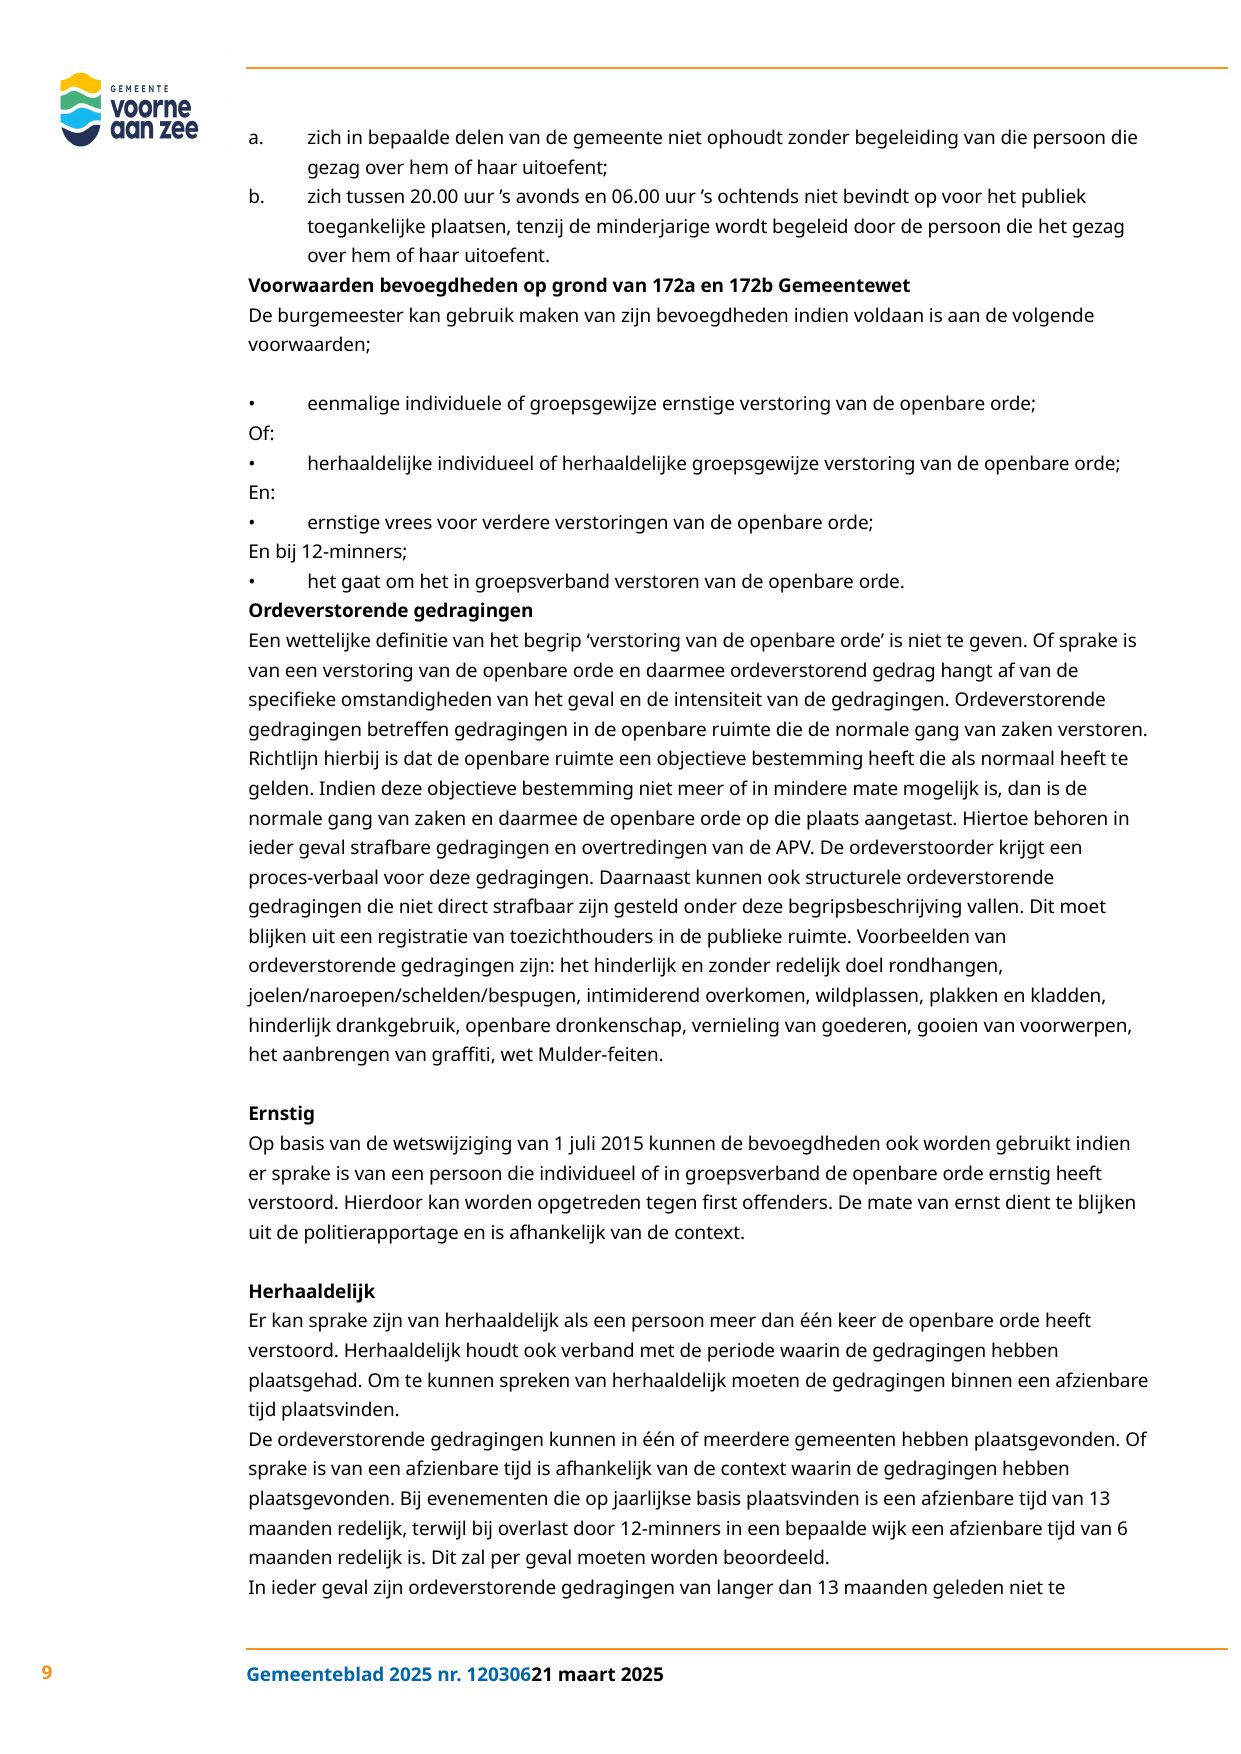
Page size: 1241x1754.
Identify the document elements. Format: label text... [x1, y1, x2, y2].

text Op basis van de wetswijziging van 1 juli 2015 kunnen de bevoegdheden ook worden gebruikt indien er sprake is van een persoon die individueel of in groepsverband de openbare orde ernstig heeft verstoord. Hierdoor kan worden opgetreden tegen first offenders. De mate van ernst dient te blijken uit de politierapportage en is afhankelijk van de context. [248, 1130, 1152, 1245]
text De ordeverstorende gedragingen kunnen in één of meerdere gemeenten hebben plaatsgevonden. Of sprake is van een afzienbare tijd is afhankelijk van de context waarin de gedragingen hebben plaatsgevonden. Bij evenementen die op jaarlijkse basis plaatsvinden is een afzienbare tijd van 13 maanden redelijk, terwijl bij overlast door 12-minners in een bepaalde wijk een afzienbare tijd van 6 maanden redelijk is. Dit zal per geval moeten worden beoordeeld. [248, 1426, 1152, 1570]
list zich in bepaalde delen van de gemeente niet ophoudt zonder begeleiding van die persoon die gezag over hem of haar uitoefent; [248, 124, 1152, 180]
text En: [248, 479, 1152, 505]
text Voorwaarden bevoegdheden op grond van 172a en 172b Gemeentewet [248, 272, 1152, 298]
list het gaat om het in groepsverband verstoren van de openbare orde. [248, 568, 1152, 594]
list eenmalige individuele of groepsgewijze ernstige verstoring van de openbare orde; [248, 391, 1152, 416]
list herhaaldelijke individueel of herhaaldelijke groepsgewijze verstoring van de openbare orde; [248, 450, 1152, 476]
text En bij 12-minners; [248, 538, 1152, 564]
text De burgemeester kan gebruik maken van zijn bevoegdheden indien voldaan is aan de volgende voorwaarden; [248, 302, 1152, 357]
list zich tussen 20.00 uur ’s avonds en 06.00 uur ’s ochtends niet bevindt op voor het publiek toegankelijke plaatsen, tenzij de minderjarige wordt begeleid door de persoon die het gezag over hem of haar uitoefent. [248, 183, 1152, 268]
picture [41, 47, 231, 172]
text Een wettelijke definitie van het begrip ‘verstoring van de openbare orde’ is niet te geven. Of sprake is van een verstoring van de openbare orde en daarmee ordeverstorend gedrag hangt af van de specifieke omstandigheden van het geval en de intensiteit van de gedragingen. Ordeverstorende gedragingen betreffen gedragingen in de openbare ruimte die de normale gang van zaken verstoren. Richtlijn hierbij is dat de openbare ruimte een objectieve bestemming heeft die als normaal heeft te gelden. Indien deze objectieve bestemming niet meer of in mindere mate mogelijk is, dan is de normale gang van zaken en daarmee de openbare orde op die plaats aangetast. Hiertoe behoren in ieder geval strafbare gedragingen en overtredingen van de APV. De ordeverstoorder krijgt een proces-verbaal voor deze gedragingen. Daarnaast kunnen ook structurele ordeverstorende gedragingen die niet direct strafbaar zijn gesteld onder deze begripsbeschrijving vallen. Dit moet blijken uit een registratie van toezichthouders in de publieke ruimte. Voorbeelden van ordeverstorende gedragingen zijn: het hinderlijk en zonder redelijk doel rondhangen, joelen/naroepen/schelden/bespugen, intimiderend overkomen, wildplassen, plakken en kladden, hinderlijk drankgebruik, openbare dronkenschap, vernieling van goederen, gooien van voorwerpen, het aanbrengen van graffiti, wet Mulder-feiten. [248, 627, 1152, 1067]
text Of: [248, 420, 1152, 446]
list ernstige vrees voor verdere verstoringen van de openbare orde; [248, 509, 1152, 535]
text Ernstig [248, 1101, 1152, 1126]
text Herhaaldelijk [248, 1278, 1152, 1304]
text In ieder geval zijn ordeverstorende gedragingen van langer dan 13 maanden geleden niet te [248, 1574, 1152, 1600]
text Ordeverstorende gedragingen [248, 598, 1152, 623]
text Er kan sprake zijn van herhaaldelijk als een persoon meer dan één keer de openbare orde heeft verstoord. Herhaaldelijk houdt ook verband met de periode waarin de gedragingen hebben plaatsgehad. Om te kunnen spreken van herhaaldelijk moeten de gedragingen binnen een afzienbare tijd plaatsvinden. [248, 1308, 1152, 1422]
